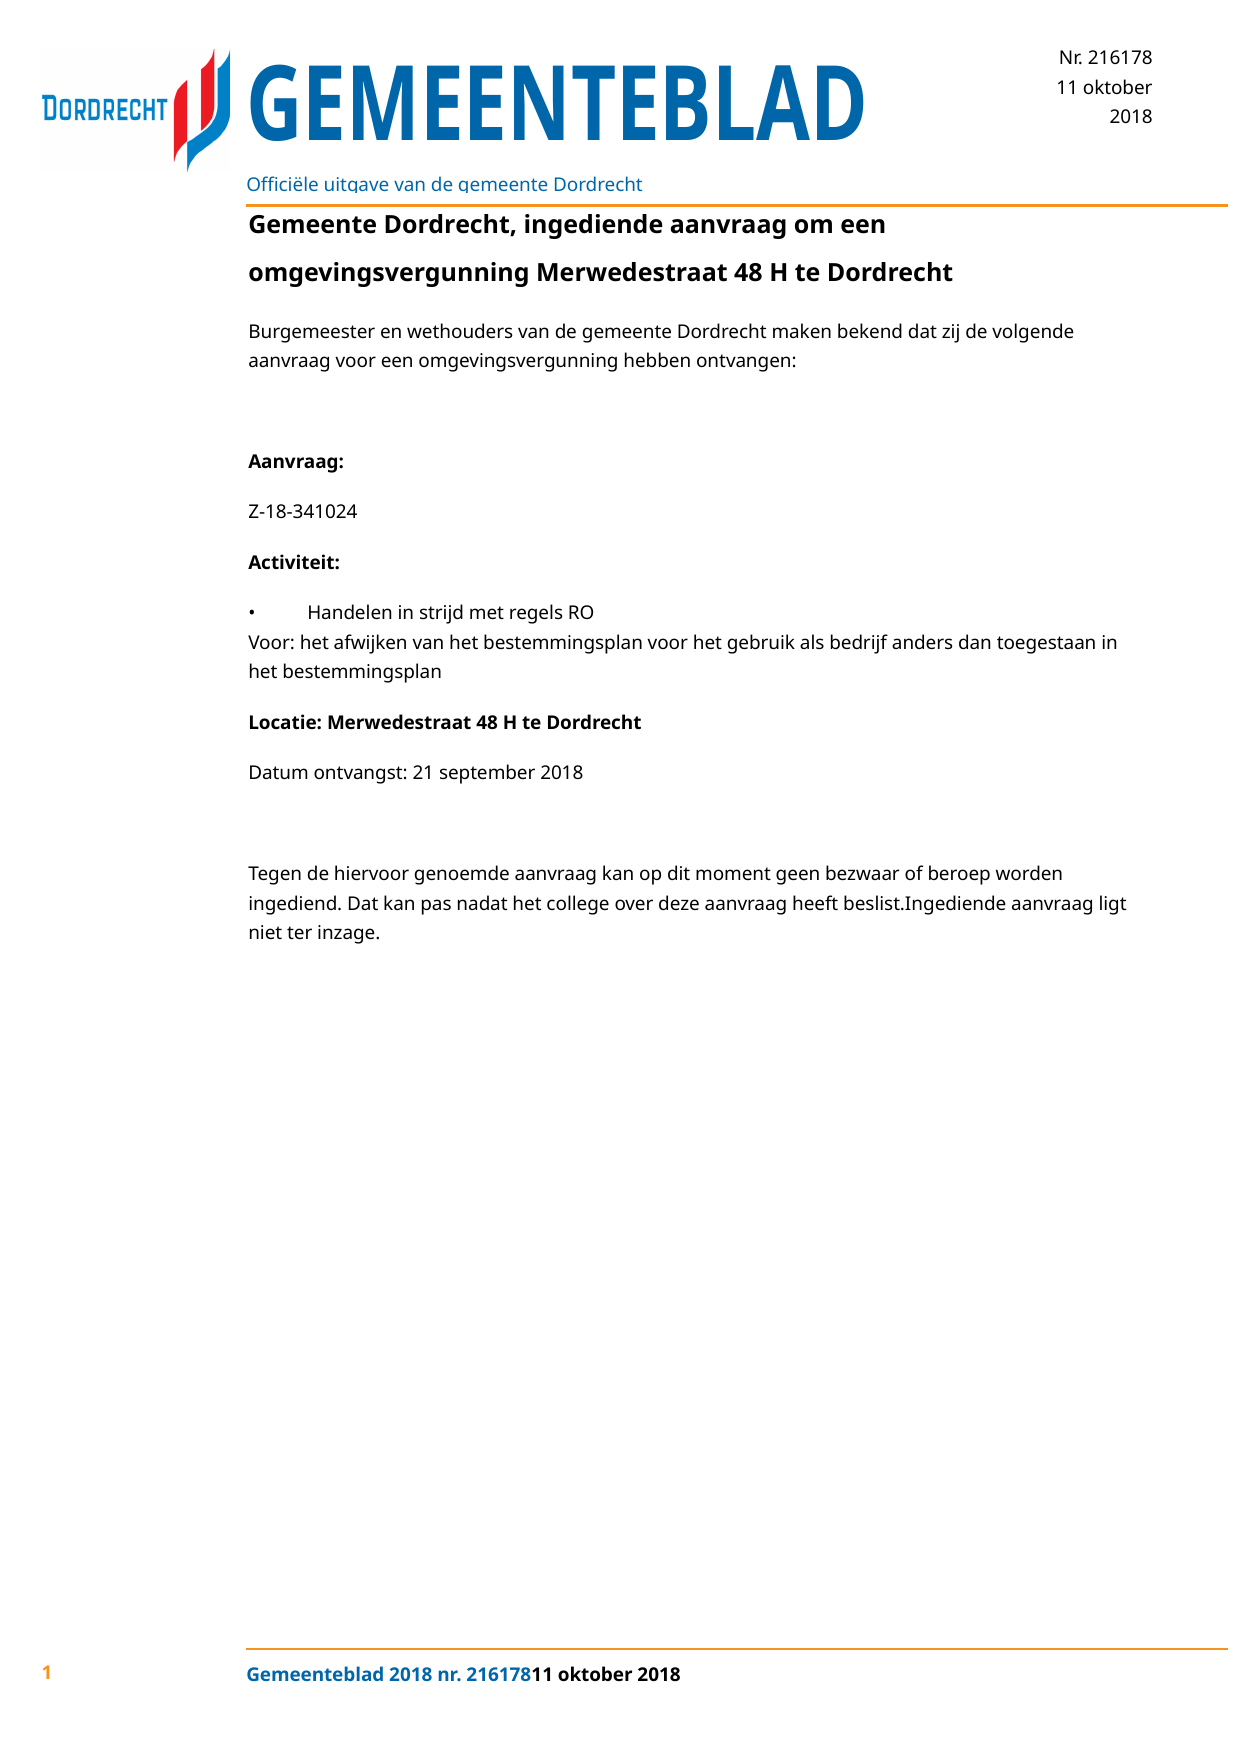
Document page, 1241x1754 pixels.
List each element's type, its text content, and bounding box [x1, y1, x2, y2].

text Activiteit: [248, 549, 1152, 575]
text Burgemeester en wethouders van de gemeente Dordrecht maken bekend dat zij de volgende aanvraag voor een omgevingsvergunning hebben ontvangen: [248, 318, 1152, 373]
text Datum ontvangst: 21 september 2018 [248, 759, 1152, 785]
text Z-18-341024 [248, 499, 1152, 524]
text Voor: het afwijken van het bestemmingsplan voor het gebruik als bedrijf anders dan toegestaan in het bestemmingsplan [248, 629, 1152, 684]
list Handelen in strijd met regels RO [248, 599, 1152, 625]
picture [41, 47, 231, 172]
text Aanvraag: [248, 448, 1152, 474]
text Gemeente Dordrecht, ingediende aanvraag om een omgevingsvergunning Merwedestraat 48 H te Dordrecht [248, 207, 1152, 288]
text Locatie: Merwedestraat 48 H te Dordrecht [248, 709, 1152, 735]
text Tegen de hiervoor genoemde aanvraag kan op dit moment geen bezwaar of beroep worden ingediend. Dat kan pas nadat het college over deze aanvraag heeft beslist.Ingediende aanvraag ligt niet ter inzage. [248, 860, 1152, 945]
